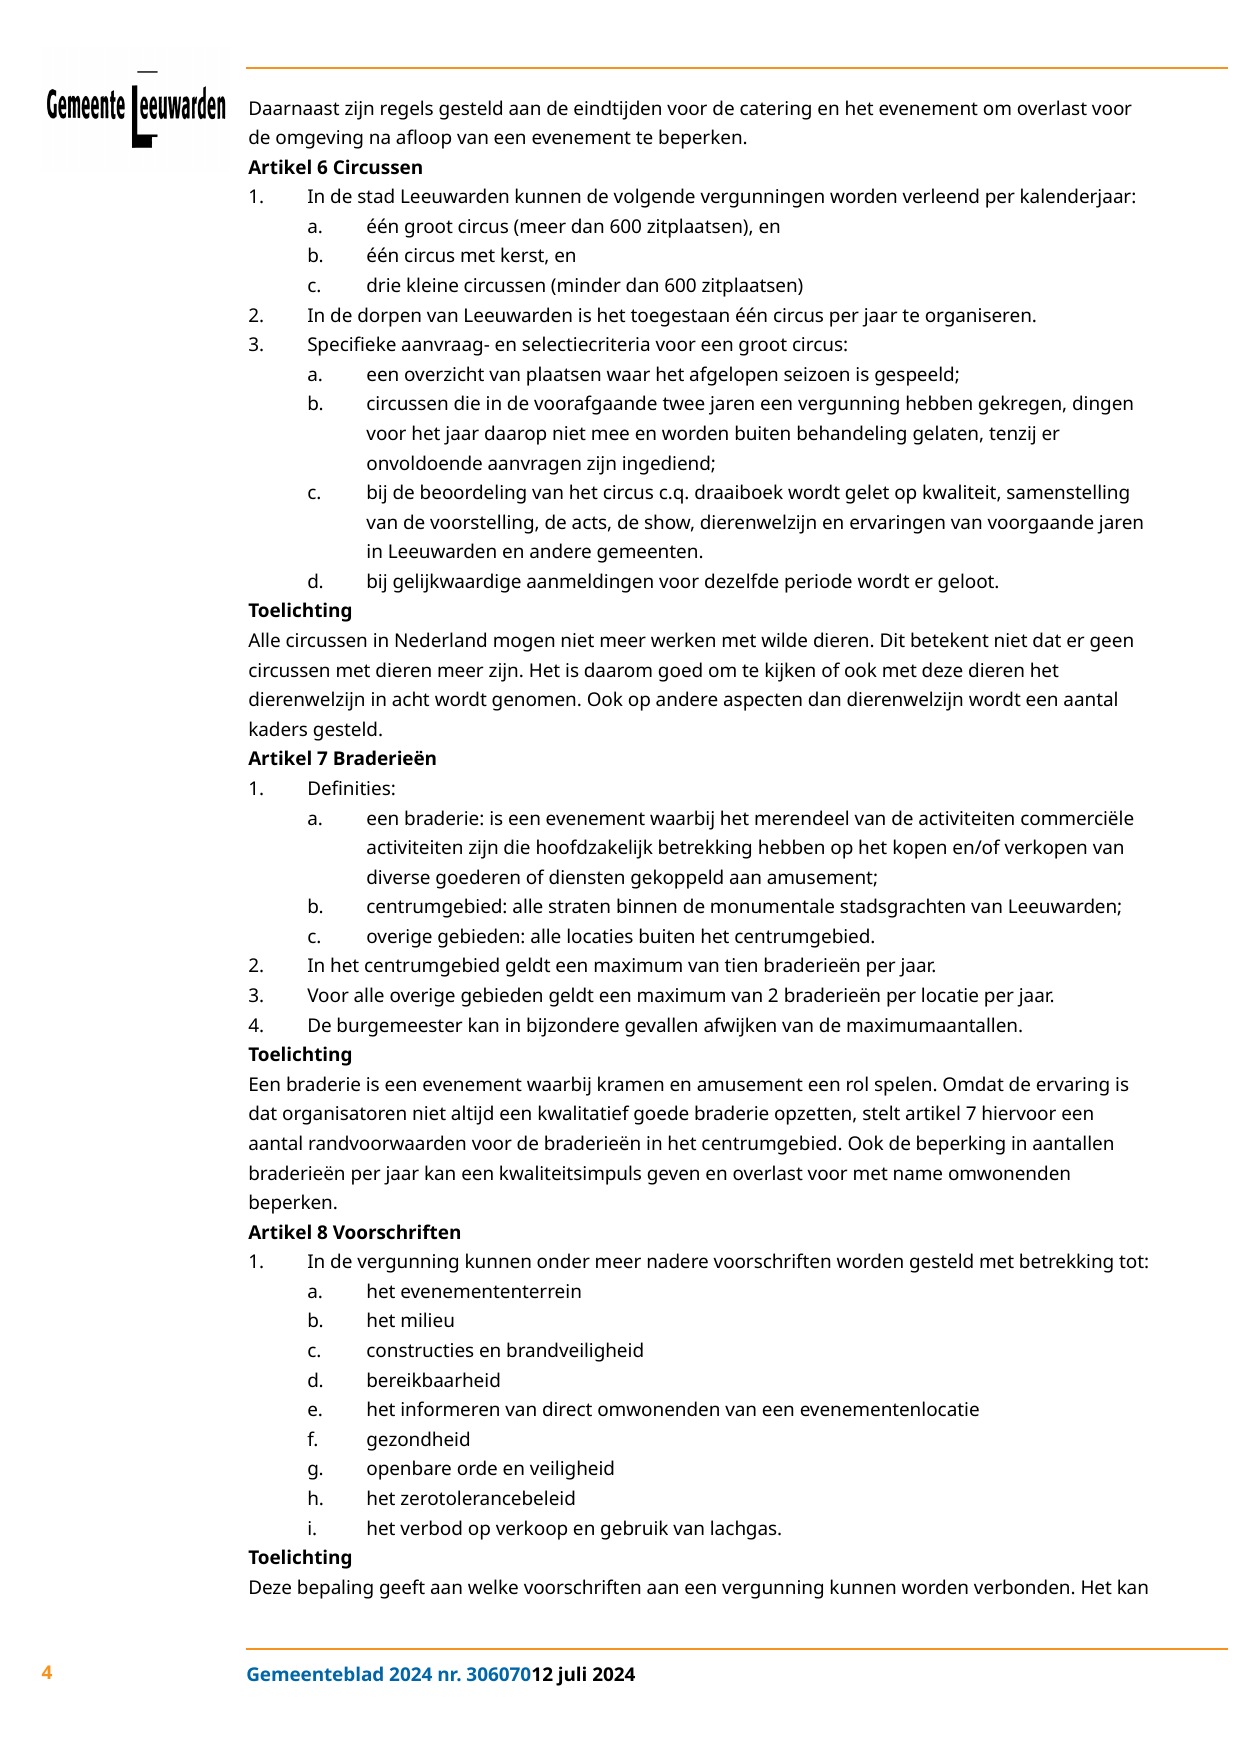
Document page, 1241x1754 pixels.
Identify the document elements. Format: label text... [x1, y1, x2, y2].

list een braderie: is een evenement waarbij het merendeel van de activiteiten commerciële activiteiten zijn die hoofdzakelijk betrekking hebben op het kopen en/of verkopen van diverse goederen of diensten gekoppeld aan amusement; [307, 805, 1152, 890]
list overige gebieden: alle locaties buiten het centrumgebied. [307, 923, 1152, 949]
text Deze bepaling geeft aan welke voorschriften aan een vergunning kunnen worden verbonden. Het kan [248, 1574, 1152, 1600]
list centrumgebied: alle straten binnen de monumentale stadsgrachten van Leeuwarden; [307, 893, 1152, 919]
text Daarnaast zijn regels gesteld aan de eindtijden voor de catering en het evenement om overlast voor de omgeving na afloop van een evenement te beperken. [248, 95, 1152, 150]
text Artikel 7 Braderieën [248, 746, 1152, 771]
list een overzicht van plaatsen waar het afgelopen seizoen is gespeeld; [307, 361, 1152, 387]
text Alle circussen in Nederland mogen niet meer werken met wilde dieren. Dit betekent niet dat er geen circussen met dieren meer zijn. Het is daarom goed om te kijken of ook met deze dieren het dierenwelzijn in acht wordt genomen. Ook op andere aspecten dan dierenwelzijn wordt een aantal kaders gesteld. [248, 627, 1152, 742]
text Toelichting [248, 1041, 1152, 1067]
list één circus met kerst, en [307, 243, 1152, 268]
list gezondheid [307, 1426, 1152, 1452]
list bereikbaarheid [307, 1367, 1152, 1393]
text Artikel 8 Voorschriften [248, 1219, 1152, 1245]
list het evenemententerrein [307, 1278, 1152, 1304]
list Voor alle overige gebieden geldt een maximum van 2 braderieën per locatie per jaar. [248, 982, 1152, 1008]
list het milieu [307, 1308, 1152, 1333]
list één groot circus (meer dan 600 zitplaatsen), en [307, 213, 1152, 239]
list het verbod op verkoop en gebruik van lachgas. [307, 1515, 1152, 1541]
list drie kleine circussen (minder dan 600 zitplaatsen) [307, 272, 1152, 298]
list bij de beoordeling van het circus c.q. draaiboek wordt gelet op kwaliteit, samenstelling van de voorstelling, de acts, de show, dierenwelzijn en ervaringen van voorgaande jaren in Leeuwarden en andere gemeenten. [307, 479, 1152, 564]
list In de dorpen van Leeuwarden is het toegestaan één circus per jaar te organiseren. [248, 302, 1152, 328]
list bij gelijkwaardige aanmeldingen voor dezelfde periode wordt er geloot. [307, 568, 1152, 594]
list openbare orde en veiligheid [307, 1456, 1152, 1481]
list Definities: [248, 775, 1152, 801]
list De burgemeester kan in bijzondere gevallen afwijken van de maximumaantallen. [248, 1012, 1152, 1038]
list In het centrumgebied geldt een maximum van tien braderieën per jaar. [248, 953, 1152, 978]
picture [41, 47, 231, 172]
text Een braderie is een evenement waarbij kramen en amusement een rol spelen. Omdat de ervaring is dat organisatoren niet altijd een kwalitatief goede braderie opzetten, stelt artikel 7 hiervoor een aantal randvoorwaarden voor de braderieën in het centrumgebied. Ook de beperking in aantallen braderieën per jaar kan een kwaliteitsimpuls geven en overlast voor met name omwonenden beperken. [248, 1071, 1152, 1215]
list het informeren van direct omwonenden van een evenementenlocatie [307, 1396, 1152, 1422]
text Toelichting [248, 1544, 1152, 1570]
list constructies en brandveiligheid [307, 1337, 1152, 1363]
list In de stad Leeuwarden kunnen de volgende vergunningen worden verleend per kalenderjaar: [248, 183, 1152, 209]
list In de vergunning kunnen onder meer nadere voorschriften worden gesteld met betrekking tot: [248, 1248, 1152, 1274]
text Artikel 6 Circussen [248, 154, 1152, 180]
list circussen die in de voorafgaande twee jaren een vergunning hebben gekregen, dingen voor het jaar daarop niet mee en worden buiten behandeling gelaten, tenzij er onvoldoende aanvragen zijn ingediend; [307, 391, 1152, 476]
list Specifieke aanvraag- en selectiecriteria voor een groot circus: [248, 331, 1152, 357]
text Toelichting [248, 598, 1152, 623]
list het zerotolerancebeleid [307, 1485, 1152, 1511]
